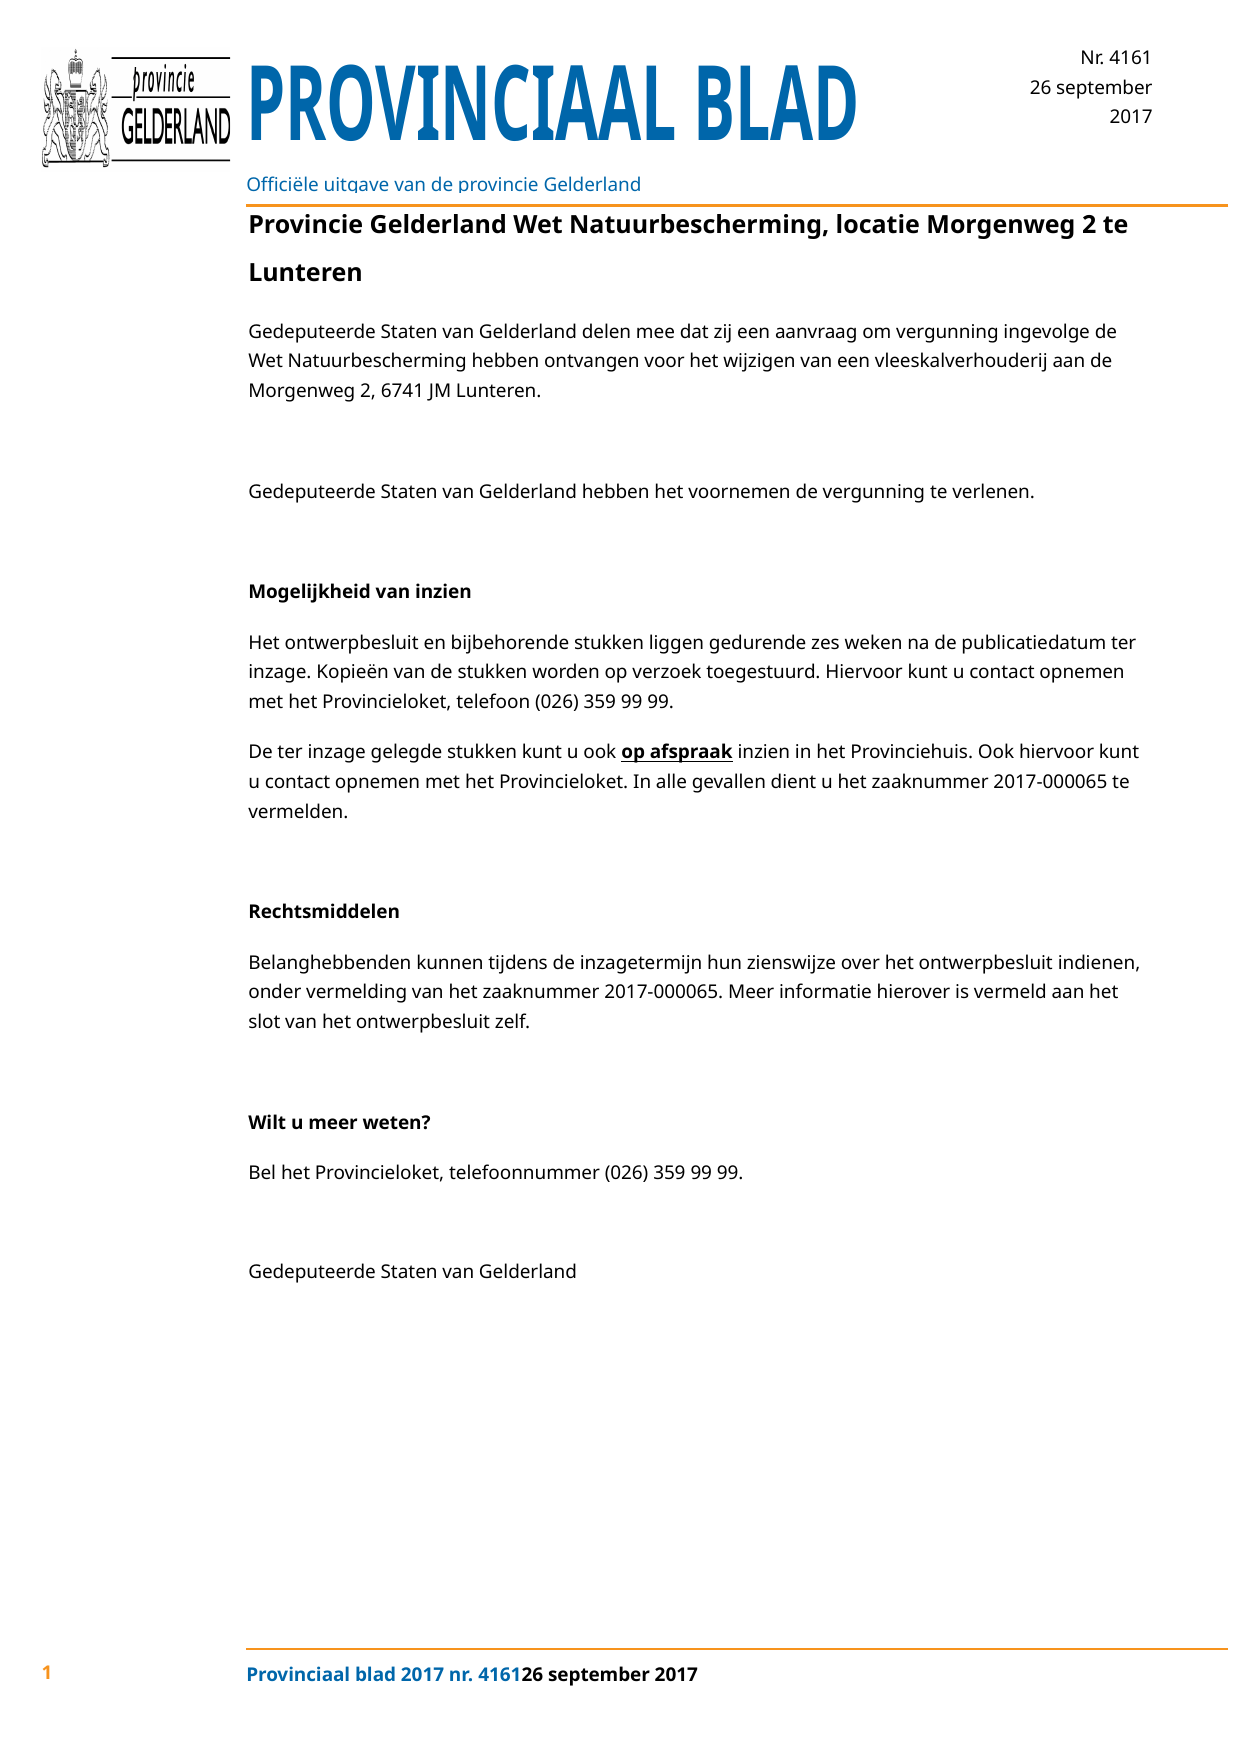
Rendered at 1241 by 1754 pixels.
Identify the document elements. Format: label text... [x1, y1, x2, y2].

text Bel het Provincieloket, telefoonnummer (026) 359 99 99. [248, 1159, 1152, 1185]
text De ter inzage gelegde stukken kunt u ook op afspraak inzien in het Provinciehuis. Ook hiervoor kunt u contact opnemen met het Provincieloket. In alle gevallen dient u het zaaknummer 2017-000065 te vermelden. [248, 739, 1152, 824]
picture [41, 47, 231, 172]
text Belanghebbenden kunnen tijdens de inzagetermijn hun zienswijze over het ontwerpbesluit indienen, onder vermelding van het zaaknummer 2017-000065. Meer informatie hierover is vermeld aan het slot van het ontwerpbesluit zelf. [248, 949, 1152, 1034]
text Gedeputeerde Staten van Gelderland hebben het voornemen de vergunning te verlenen. [248, 478, 1152, 504]
text Wilt u meer weten? [248, 1109, 1152, 1135]
text Mogelijkheid van inzien [248, 579, 1152, 604]
text Provincie Gelderland Wet Natuurbescherming, locatie Morgenweg 2 te Lunteren [248, 207, 1152, 288]
text Gedeputeerde Staten van Gelderland delen mee dat zij een aanvraag om vergunning ingevolge de Wet Natuurbescherming hebben ontvangen voor het wijzigen van een vleeskalverhouderij aan de Morgenweg 2, 6741 JM Lunteren. [248, 318, 1152, 403]
text Het ontwerpbesluit en bijbehorende stukken liggen gedurende zes weken na de publicatiedatum ter inzage. Kopieën van de stukken worden op verzoek toegestuurd. Hiervoor kunt u contact opnemen met het Provincieloket, telefoon (026) 359 99 99. [248, 629, 1152, 714]
text Gedeputeerde Staten van Gelderland [248, 1258, 1152, 1283]
text Rechtsmiddelen [248, 899, 1152, 924]
